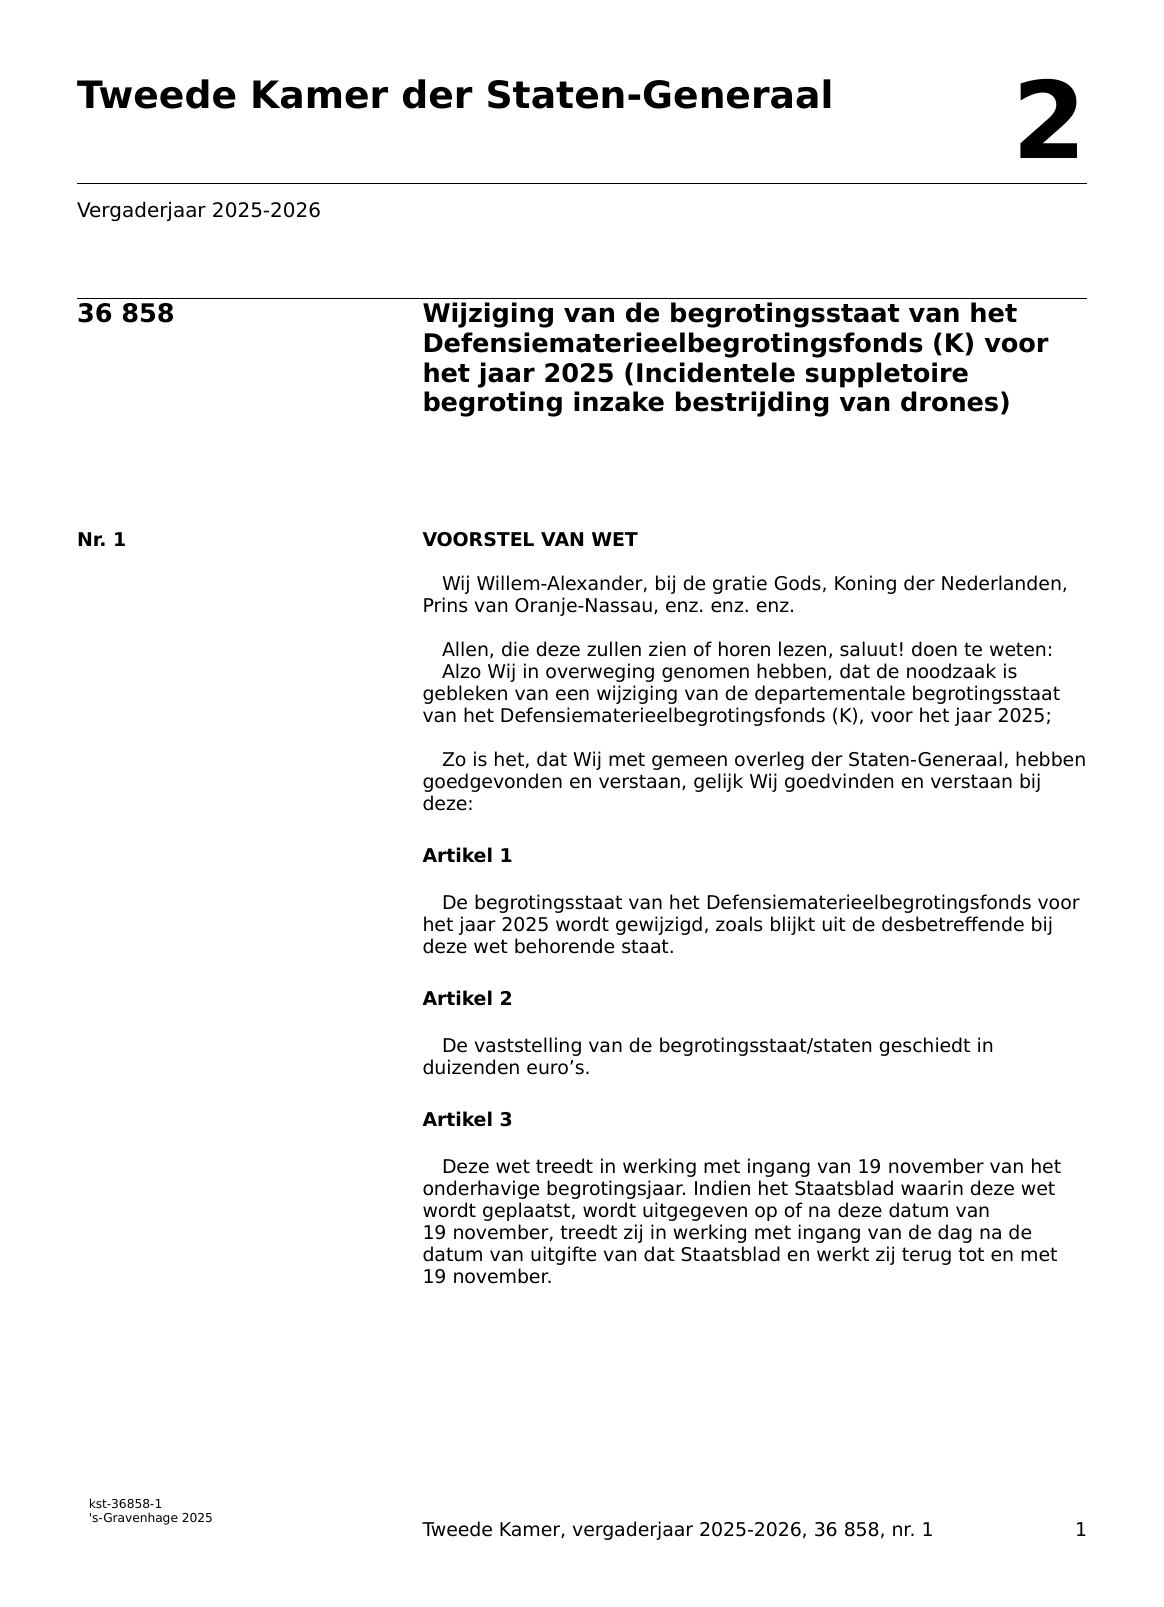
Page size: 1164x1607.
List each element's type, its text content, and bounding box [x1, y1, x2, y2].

table_cell Vergaderjaar 2025-2026 [77, 184, 1087, 298]
subtitle Artikel 1 [422, 845, 1087, 867]
text 's-Gravenhage 2025 [88, 1511, 323, 1525]
subtitle Nr. 1 VOORSTEL VAN WET [77, 529, 1087, 551]
subtitle Artikel 3 [422, 1109, 1087, 1131]
text Wij Willem-Alexander, bij de gratie Gods, Koning der Nederlanden, Prins van Oranje-Nassau, enz. enz. enz. [422, 573, 1087, 617]
text Alzo Wij in overweging genomen hebben, dat de noodzaak is gebleken van een wijziging van de departementale begrotingsstaat van het Defensiematerieelbegrotingsfonds (K), voor het jaar 2025; [422, 661, 1087, 727]
text Deze wet treedt in werking met ingang van 19 november van het onderhavige begrotingsjaar. Indien het Staatsblad waarin deze wet wordt geplaatst, wordt uitgegeven op of na deze datum van 19 november, treedt zij in werking met ingang van de dag na de datum van uitgifte van dat Staatsblad en werkt zij terug tot en met 19 november. [422, 1156, 1087, 1288]
subtitle 36 858 Wijziging van de begrotingsstaat van het Defensiematerieelbegrotingsfonds (K) voor het jaar 2025 (Incidentele suppletoire begroting inzake bestrijding van drones) [77, 299, 1087, 418]
subtitle Artikel 2 [422, 988, 1087, 1010]
text De begrotingsstaat van het Defensiematerieelbegrotingsfonds voor het jaar 2025 wordt gewijzigd, zoals blijkt uit de desbetreffende bij deze wet behorende staat. [422, 892, 1087, 958]
text Zo is het, dat Wij met gemeen overleg der Staten-Generaal, hebben goedgevonden en verstaan, gelijk Wij goedvinden en verstaan bij deze: [422, 749, 1087, 815]
table_header 2 [886, 59, 1087, 183]
text kst-36858-1 [88, 1497, 323, 1511]
table_header Tweede Kamer der Staten-Generaal [77, 59, 886, 183]
text De vaststelling van de begrotingsstaat/staten geschiedt in duizenden euro’s. [422, 1035, 1087, 1079]
text Allen, die deze zullen zien of horen lezen, saluut! doen te weten: [422, 639, 1087, 661]
